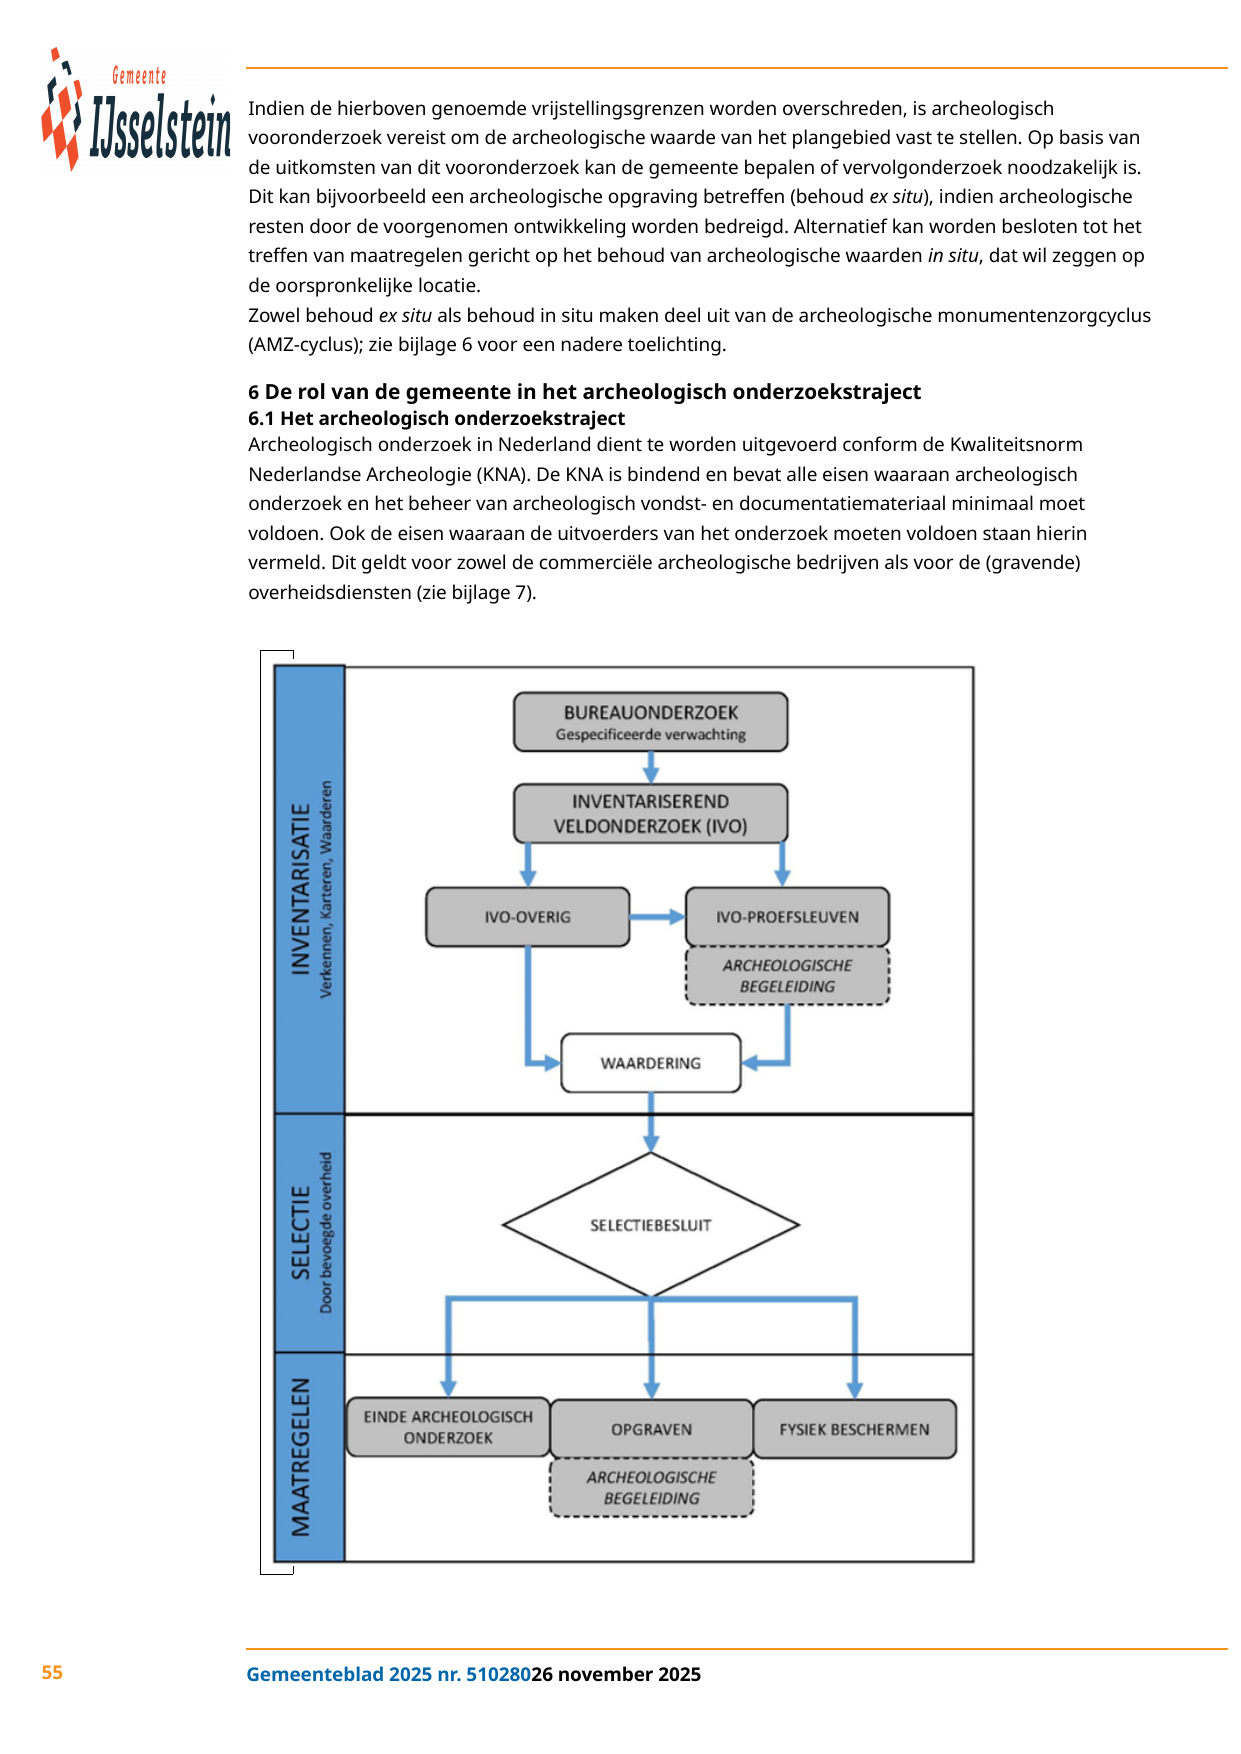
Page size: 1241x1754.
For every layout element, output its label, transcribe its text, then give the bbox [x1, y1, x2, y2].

picture [268, 659, 978, 1566]
text 6 De rol van de gemeente in het archeologisch onderzoekstraject [248, 377, 1152, 406]
text 6.1 Het archeologisch onderzoekstraject [248, 406, 1152, 431]
picture [41, 47, 231, 172]
text Indien de hierboven genoemde vrijstellingsgrenzen worden overschreden, is archeologisch vooronderzoek vereist om de archeologische waarde van het plangebied vast te stellen. Op basis van de uitkomsten van dit vooronderzoek kan de gemeente bepalen of vervolgonderzoek noodzakelijk is. Dit kan bijvoorbeeld een archeologische opgraving betreffen (behoud ex situ), indien archeologische resten door de voorgenomen ontwikkeling worden bedreigd. Alternatief kan worden besloten tot het treffen van maatregelen gericht op het behoud van archeologische waarden in situ, dat wil zeggen op de oorspronkelijke locatie. [248, 95, 1152, 298]
text Zowel behoud ex situ als behoud in situ maken deel uit van de archeologische monumentenzorgcyclus (AMZ-cyclus); zie bijlage 6 voor een nadere toelichting. [248, 302, 1152, 357]
text Archeologisch onderzoek in Nederland dient te worden uitgevoerd conform de Kwaliteitsnorm Nederlandse Archeologie (KNA). De KNA is bindend en bevat alle eisen waaraan archeologisch onderzoek en het beheer van archeologisch vondst- en documentatiemateriaal minimaal moet voldoen. Ook de eisen waaraan de uitvoerders van het onderzoek moeten voldoen staan hierin vermeld. Dit geldt voor zowel de commerciële archeologische bedrijven als voor de (gravende) overheidsdiensten (zie bijlage 7). [248, 431, 1152, 605]
